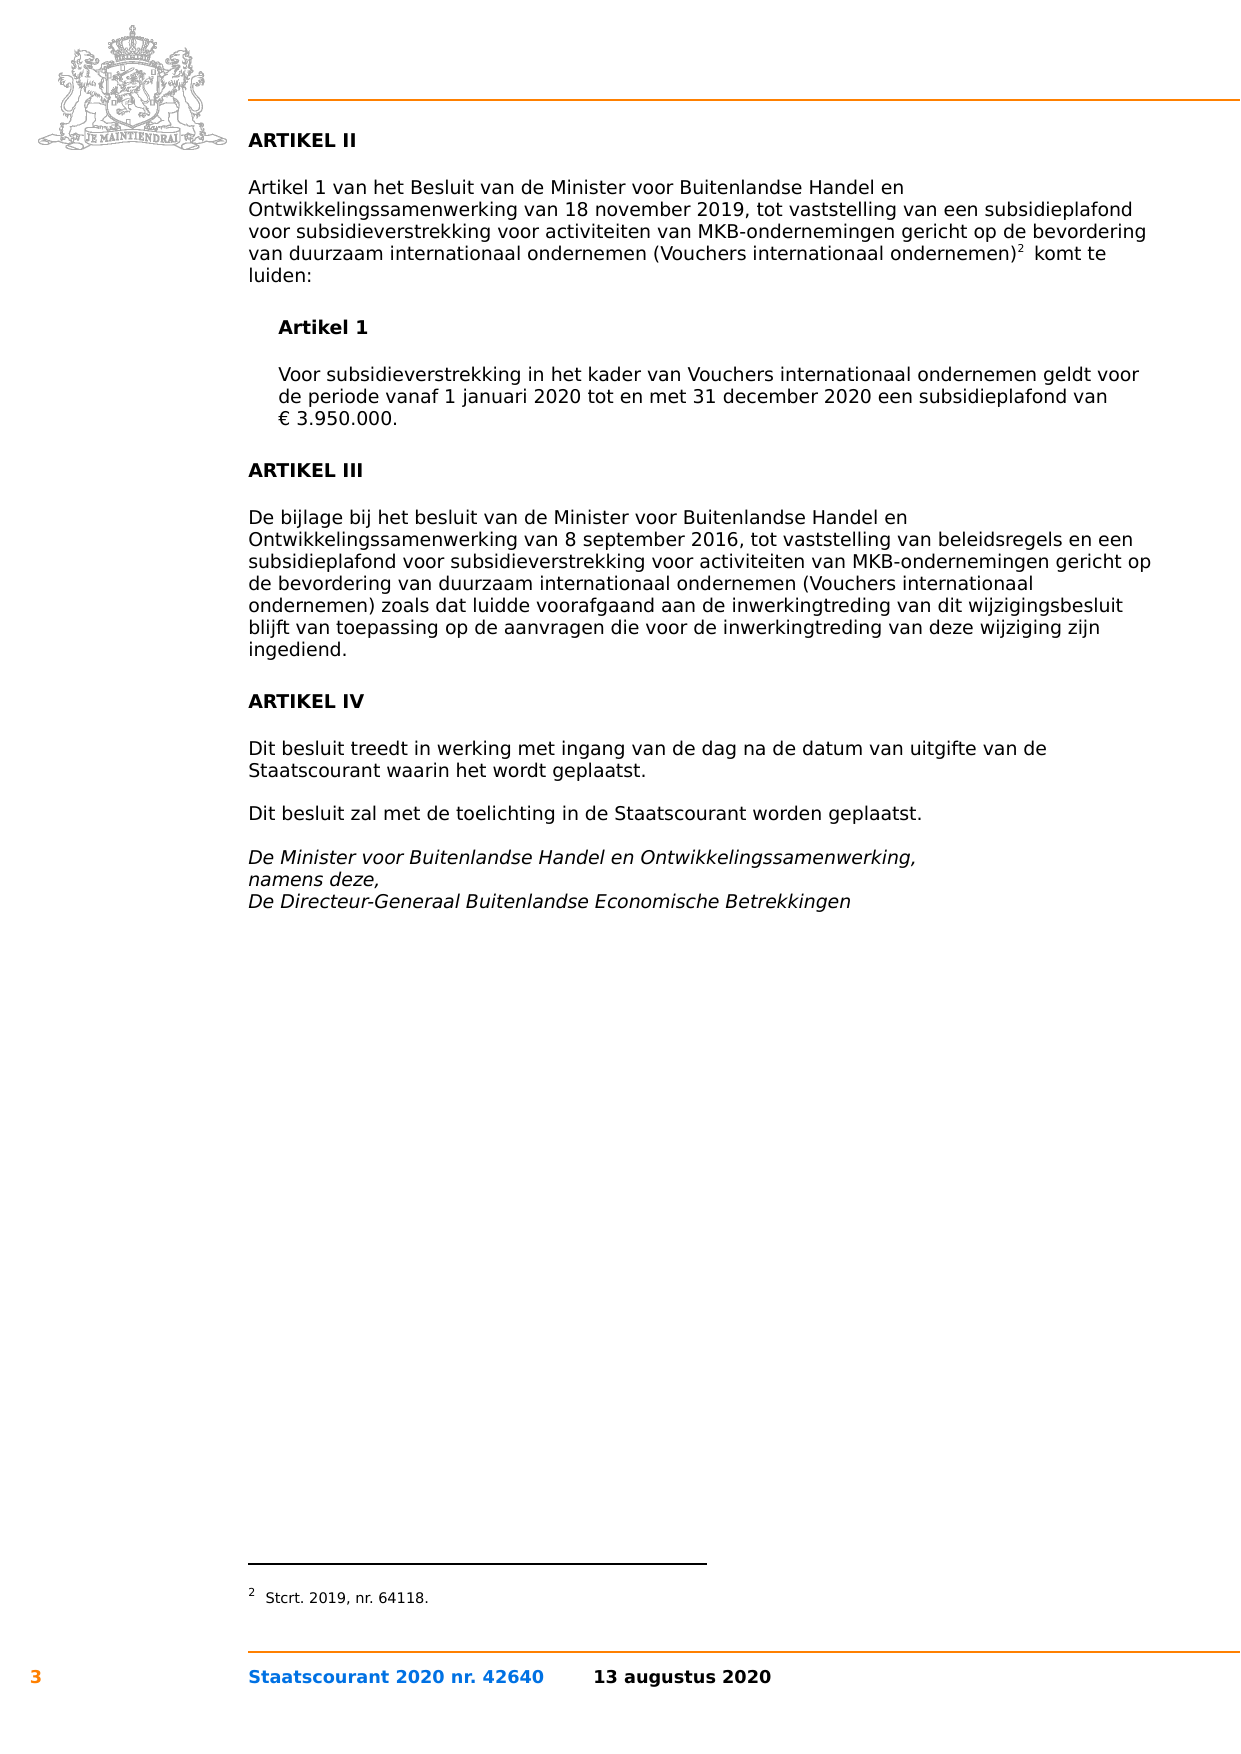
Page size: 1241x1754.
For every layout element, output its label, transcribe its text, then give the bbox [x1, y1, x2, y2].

subtitle ARTIKEL II [248, 130, 1163, 152]
text Artikel 1 van het Besluit van de Minister voor Buitenlandse Handel en Ontwikkelingssamenwerking van 18 november 2019, tot vaststelling van een subsidieplafond voor subsidieverstrekking voor activiteiten van MKB-ondernemingen gericht op de bevordering van duurzaam internationaal ondernemen (Vouchers internationaal ondernemen) komt te luiden: [248, 177, 1163, 287]
text Stcrt. 2019, nr. 64118. [248, 1586, 1163, 1608]
subtitle ARTIKEL III [248, 460, 1163, 482]
picture [38, 25, 227, 150]
text De Minister voor Buitenlandse Handel en Ontwikkelingssamenwerking, namens deze, De Directeur-Generaal Buitenlandse Economische Betrekkingen [248, 847, 1163, 913]
text Dit besluit treedt in werking met ingang van de dag na de datum van uitgifte van de Staatscourant waarin het wordt geplaatst. [248, 737, 1163, 781]
text De bijlage bij het besluit van de Minister voor Buitenlandse Handel en Ontwikkelingssamenwerking van 8 september 2016, tot vaststelling van beleidsregels en een subsidieplafond voor subsidieverstrekking voor activiteiten van MKB-ondernemingen gericht op de bevordering van duurzaam internationaal ondernemen (Vouchers internationaal ondernemen) zoals dat luidde voorafgaand aan de inwerkingtreding van dit wijzigingsbesluit blijft van toepassing op de aanvragen die voor de inwerkingtreding van deze wijziging zijn ingediend. [248, 507, 1163, 661]
subtitle ARTIKEL IV [248, 691, 1163, 712]
text Voor subsidieverstrekking in het kader van Vouchers internationaal ondernemen geldt voor de periode vanaf 1 januari 2020 tot en met 31 december 2020 een subsidieplafond van € 3.950.000. [278, 364, 1163, 430]
text Dit besluit zal met de toelichting in de Staatscourant worden geplaatst. [248, 803, 1163, 825]
subtitle Artikel 1 [278, 317, 1163, 339]
